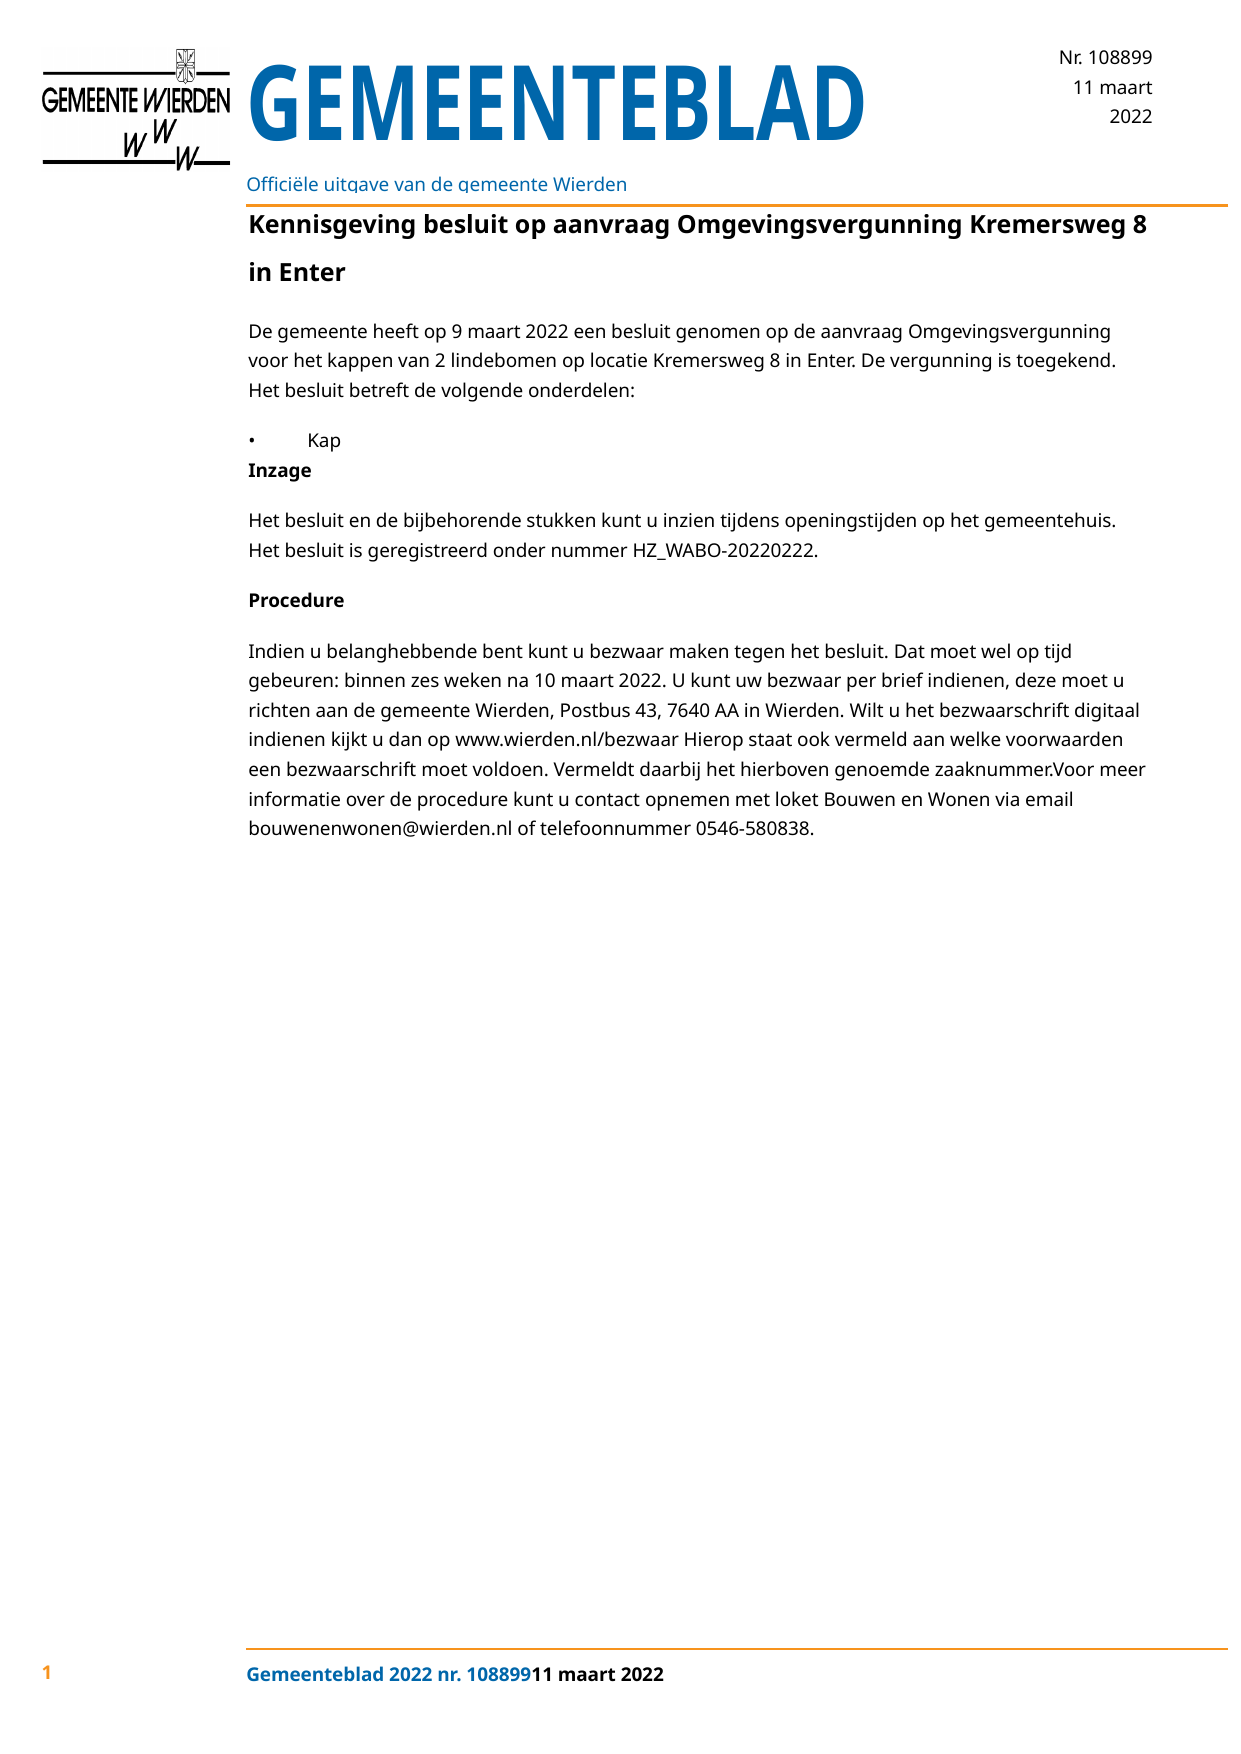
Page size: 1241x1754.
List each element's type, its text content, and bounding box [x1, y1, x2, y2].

text Indien u belanghebbende bent kunt u bezwaar maken tegen het besluit. Dat moet wel op tijd gebeuren: binnen zes weken na 10 maart 2022. U kunt uw bezwaar per brief indienen, deze moet u richten aan de gemeente Wierden, Postbus 43, 7640 AA in Wierden. Wilt u het bezwaarschrift digitaal indienen kijkt u dan op www.wierden.nl/bezwaar Hierop staat ook vermeld aan welke voorwaarden een bezwaarschrift moet voldoen. Vermeldt daarbij het hierboven genoemde zaaknummer.Voor meer informatie over de procedure kunt u contact opnemen met loket Bouwen en Wonen via email bouwenenwonen@wierden.nl of telefoonnummer 0546-580838. [248, 638, 1152, 841]
text Het besluit en de bijbehorende stukken kunt u inzien tijdens openingstijden op het gemeentehuis. Het besluit is geregistreerd onder nummer HZ_WABO-20220222. [248, 507, 1152, 563]
text Kennisgeving besluit op aanvraag Omgevingsvergunning Kremersweg 8 in Enter [248, 207, 1152, 288]
text Procedure [248, 587, 1152, 613]
picture [41, 47, 231, 172]
text De gemeente heeft op 9 maart 2022 een besluit genomen op de aanvraag Omgevingsvergunning voor het kappen van 2 lindebomen op locatie Kremersweg 8 in Enter. De vergunning is toegekend. Het besluit betreft de volgende onderdelen: [248, 318, 1152, 403]
list Kap [248, 427, 1152, 453]
text Inzage [248, 457, 1152, 483]
